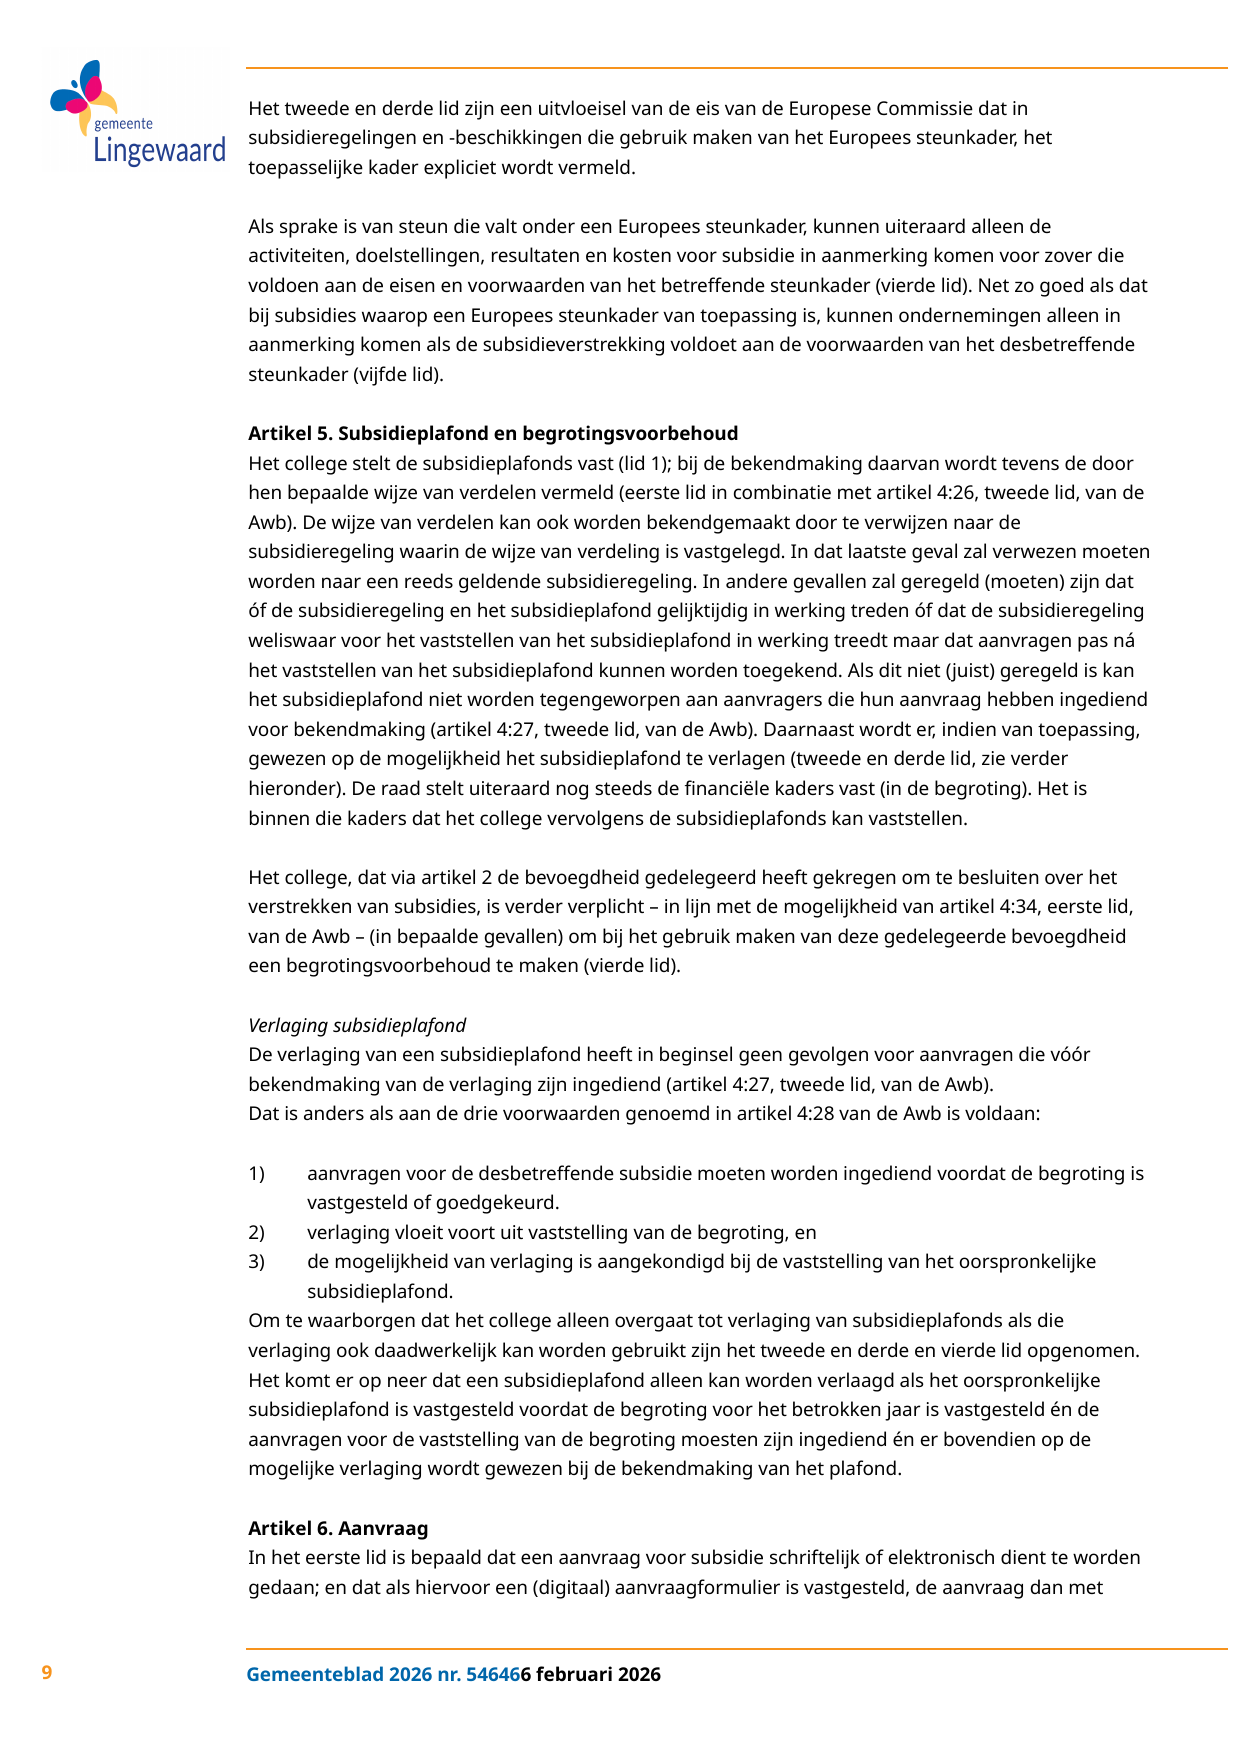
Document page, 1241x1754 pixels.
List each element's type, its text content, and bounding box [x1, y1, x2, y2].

text De verlaging van een subsidieplafond heeft in beginsel geen gevolgen voor aanvragen die vóór bekendmaking van de verlaging zijn ingediend (artikel 4:27, tweede lid, van de Awb). [248, 1041, 1152, 1097]
list de mogelijkheid van verlaging is aangekondigd bij de vaststelling van het oorspronkelijke subsidieplafond. [248, 1248, 1152, 1304]
list verlaging vloeit voort uit vaststelling van de begroting, en [248, 1219, 1152, 1245]
text In het eerste lid is bepaald dat een aanvraag voor subsidie schriftelijk of elektronisch dient te worden gedaan; en dat als hiervoor een (digitaal) aanvraagformulier is vastgesteld, de aanvraag dan met [248, 1544, 1152, 1600]
text Om te waarborgen dat het college alleen overgaat tot verlaging van subsidieplafonds als die verlaging ook daadwerkelijk kan worden gebruikt zijn het tweede en derde en vierde lid opgenomen. Het komt er op neer dat een subsidieplafond alleen kan worden verlaagd als het oorspronkelijke subsidieplafond is vastgesteld voordat de begroting voor het betrokken jaar is vastgesteld én de aanvragen voor de vaststelling van de begroting moesten zijn ingediend én er bovendien op de mogelijke verlaging wordt gewezen bij de bekendmaking van het plafond. [248, 1308, 1152, 1481]
picture [41, 47, 231, 172]
text Artikel 5. Subsidieplafond en begrotingsvoorbehoud [248, 420, 1152, 446]
text Het tweede en derde lid zijn een uitvloeisel van de eis van de Europese Commissie dat in subsidieregelingen en -beschikkingen die gebruik maken van het Europees steunkader, het toepasselijke kader expliciet wordt vermeld. [248, 95, 1152, 180]
text Het college stelt de subsidieplafonds vast (lid 1); bij de bekendmaking daarvan wordt tevens de door hen bepaalde wijze van verdelen vermeld (eerste lid in combinatie met artikel 4:26, tweede lid, van de Awb). De wijze van verdelen kan ook worden bekendgemaakt door te verwijzen naar de subsidieregeling waarin de wijze van verdeling is vastgelegd. In dat laatste geval zal verwezen moeten worden naar een reeds geldende subsidieregeling. In andere gevallen zal geregeld (moeten) zijn dat óf de subsidieregeling en het subsidieplafond gelijktijdig in werking treden óf dat de subsidieregeling weliswaar voor het vaststellen van het subsidieplafond in werking treedt maar dat aanvragen pas ná het vaststellen van het subsidieplafond kunnen worden toegekend. Als dit niet (juist) geregeld is kan het subsidieplafond niet worden tegengeworpen aan aanvragers die hun aanvraag hebben ingediend voor bekendmaking (artikel 4:27, tweede lid, van de Awb). Daarnaast wordt er, indien van toepassing, gewezen op de mogelijkheid het subsidieplafond te verlagen (tweede en derde lid, zie verder hieronder). De raad stelt uiteraard nog steeds de financiële kaders vast (in de begroting). Het is binnen die kaders dat het college vervolgens de subsidieplafonds kan vaststellen. [248, 450, 1152, 831]
list aanvragen voor de desbetreffende subsidie moeten worden ingediend voordat de begroting is vastgesteld of goedgekeurd. [248, 1160, 1152, 1215]
text Artikel 6. Aanvraag [248, 1515, 1152, 1541]
text Het college, dat via artikel 2 de bevoegdheid gedelegeerd heeft gekregen om te besluiten over het verstrekken van subsidies, is verder verplicht – in lijn met de mogelijkheid van artikel 4:34, eerste lid, van de Awb – (in bepaalde gevallen) om bij het gebruik maken van deze gedelegeerde bevoegdheid een begrotingsvoorbehoud te maken (vierde lid). [248, 864, 1152, 978]
text Verlaging subsidieplafond [248, 1012, 1152, 1038]
text Als sprake is van steun die valt onder een Europees steunkader, kunnen uiteraard alleen de activiteiten, doelstellingen, resultaten en kosten voor subsidie in aanmerking komen voor zover die voldoen aan de eisen en voorwaarden van het betreffende steunkader (vierde lid). Net zo goed als dat bij subsidies waarop een Europees steunkader van toepassing is, kunnen ondernemingen alleen in aanmerking komen als de subsidieverstrekking voldoet aan de voorwaarden van het desbetreffende steunkader (vijfde lid). [248, 213, 1152, 387]
text Dat is anders als aan de drie voorwaarden genoemd in artikel 4:28 van de Awb is voldaan: [248, 1101, 1152, 1126]
